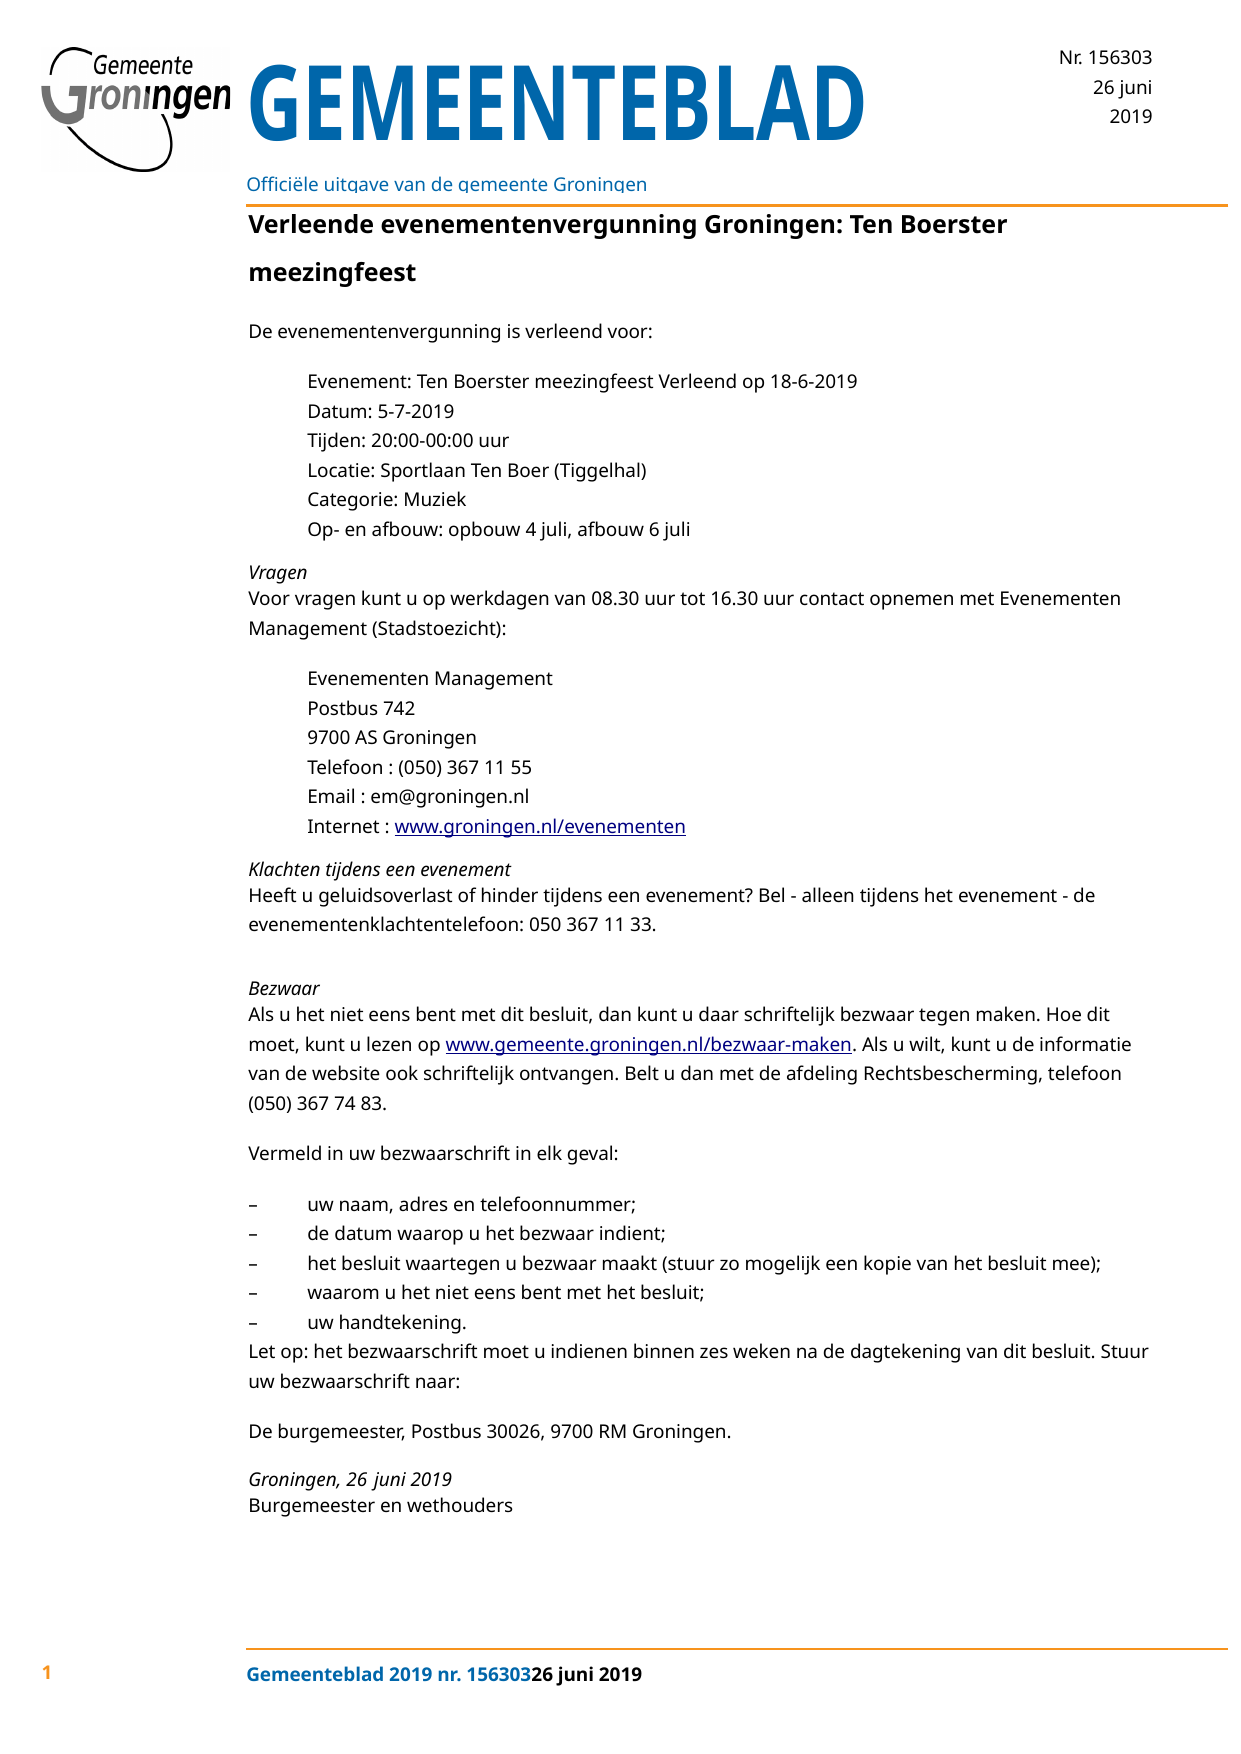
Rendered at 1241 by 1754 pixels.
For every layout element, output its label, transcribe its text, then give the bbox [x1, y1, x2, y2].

list waarom u het niet eens bent met het besluit; [248, 1279, 1152, 1305]
text Klachten tijdens een evenement [248, 856, 1152, 882]
text Voor vragen kunt u op werkdagen van 08.30 uur tot 16.30 uur contact opnemen met Evenementen Management (Stadstoezicht): [248, 585, 1152, 640]
text Als u het niet eens bent met dit besluit, dan kunt u daar schriftelijk bezwaar tegen maken. Hoe dit moet, kunt u lezen op www.gemeente.groningen.nl/bezwaar-maken. Als u wilt, kunt u de informatie van de website ook schriftelijk ontvangen. Belt u dan met de afdeling Rechtsbescherming, telefoon (050) 367 74 83. [248, 1001, 1152, 1116]
list Telefoon : (050) 367 11 55 [248, 754, 1152, 779]
list uw naam, adres en telefoonnummer; [248, 1191, 1152, 1216]
text De burgemeester, Postbus 30026, 9700 RM Groningen. [248, 1419, 1152, 1444]
list Op- en afbouw: opbouw 4 juli, afbouw 6 juli [248, 516, 1152, 542]
text Bezwaar [248, 975, 1152, 1001]
list de datum waarop u het bezwaar indient; [248, 1220, 1152, 1246]
text Verleende evenementenvergunning Groningen: Ten Boerster meezingfeest [248, 207, 1152, 288]
list Evenementen Management [248, 665, 1152, 691]
list Locatie: Sportlaan Ten Boer (Tiggelhal) [248, 457, 1152, 483]
text Heeft u geluidsoverlast of hinder tijdens een evenement? Bel - alleen tijdens het evenement - de evenementenklachtentelefoon: 050 367 11 33. [248, 882, 1152, 937]
list uw handtekening. [248, 1309, 1152, 1335]
text Vragen [248, 559, 1152, 585]
list 9700 AS Groningen [248, 724, 1152, 750]
text Let op: het bezwaarschrift moet u indienen binnen zes weken na de dagtekening van dit besluit. Stuur uw bezwaarschrift naar: [248, 1339, 1152, 1394]
list Email : em@groningen.nl [248, 783, 1152, 809]
text Groningen, 26 juni 2019 [248, 1466, 1152, 1492]
list Tijden: 20:00-00:00 uur [248, 427, 1152, 453]
text Burgemeester en wethouders [248, 1492, 1152, 1518]
list het besluit waartegen u bezwaar maakt (stuur zo mogelijk een kopie van het besluit mee); [248, 1250, 1152, 1276]
list Evenement: Ten Boerster meezingfeest Verleend op 18-6-2019 [248, 368, 1152, 394]
list Datum: 5-7-2019 [248, 398, 1152, 424]
picture [41, 47, 231, 172]
list Postbus 742 [248, 695, 1152, 720]
text Vermeld in uw bezwaarschrift in elk geval: [248, 1140, 1152, 1166]
text De evenementenvergunning is verleend voor: [248, 318, 1152, 344]
list Categorie: Muziek [248, 487, 1152, 512]
list Internet : www.groningen.nl/evenementen [248, 813, 1152, 839]
